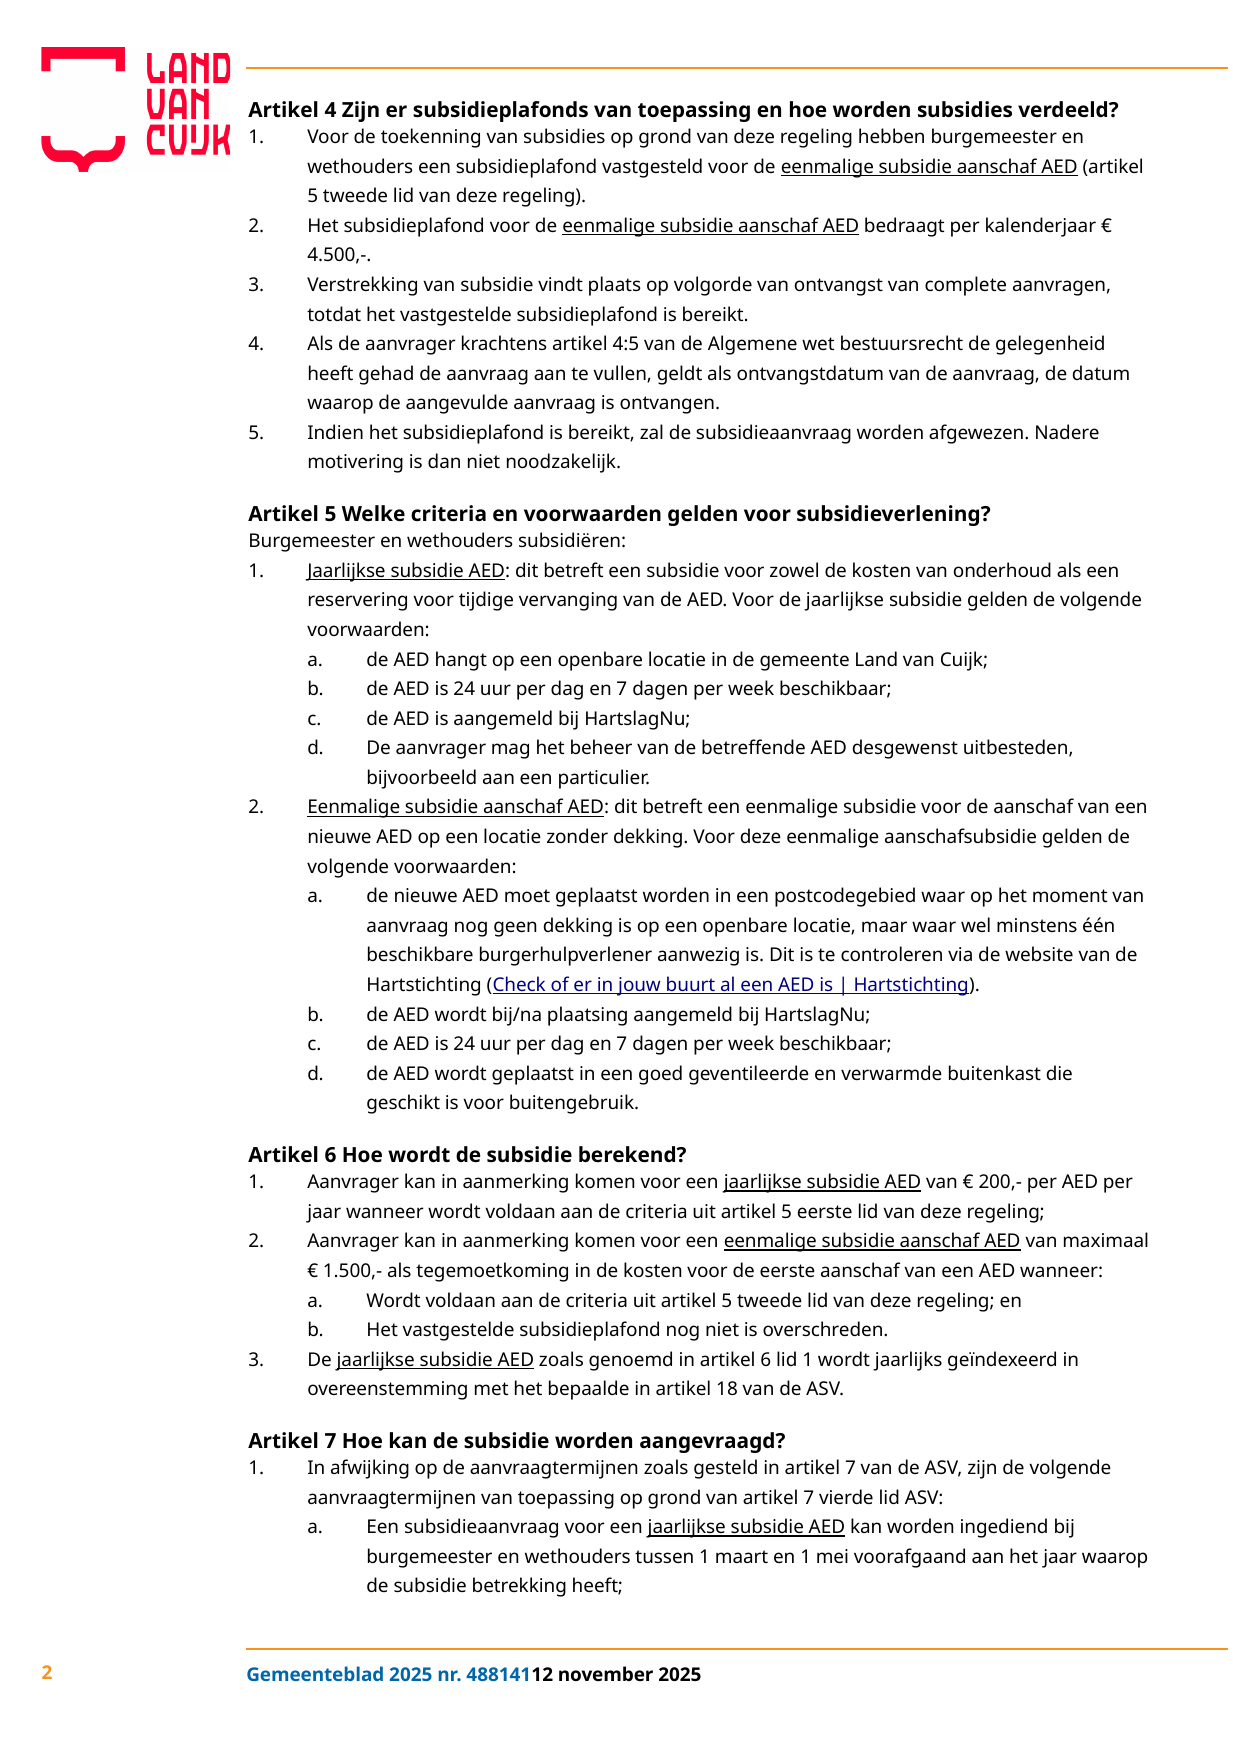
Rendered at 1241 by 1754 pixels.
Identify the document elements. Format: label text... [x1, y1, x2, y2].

text Artikel 5 Welke criteria en voorwaarden gelden voor subsidieverlening? [248, 499, 1152, 527]
list de AED is 24 uur per dag en 7 dagen per week beschikbaar; [307, 1030, 1152, 1056]
list de AED is aangemeld bij HartslagNu; [307, 705, 1152, 731]
list Als de aanvrager krachtens artikel 4:5 van de Algemene wet bestuursrecht de gelegenheid heeft gehad de aanvraag aan te vullen, geldt als ontvangstdatum van de aanvraag, de datum waarop de aangevulde aanvraag is ontvangen. [248, 330, 1152, 415]
picture [41, 47, 231, 172]
text Artikel 4 Zijn er subsidieplafonds van toepassing en hoe worden subsidies verdeeld? [248, 95, 1152, 123]
list Verstrekking van subsidie vindt plaats op volgorde van ontvangst van complete aanvragen, totdat het vastgestelde subsidieplafond is bereikt. [248, 271, 1152, 326]
text Burgemeester en wethouders subsidiëren: [248, 527, 1152, 553]
list Een subsidieaanvraag voor een jaarlijkse subsidie AED kan worden ingediend bij burgemeester en wethouders tussen 1 maart en 1 mei voorafgaand aan het jaar waarop de subsidie betrekking heeft; [307, 1513, 1152, 1598]
text Artikel 6 Hoe wordt de subsidie berekend? [248, 1140, 1152, 1168]
text Artikel 7 Hoe kan de subsidie worden aangevraagd? [248, 1426, 1152, 1454]
list Wordt voldaan aan de criteria uit artikel 5 tweede lid van deze regeling; en [307, 1287, 1152, 1312]
list Eenmalige subsidie aanschaf AED: dit betreft een eenmalige subsidie voor de aanschaf van een nieuwe AED op een locatie zonder dekking. Voor deze eenmalige aanschafsubsidie gelden de volgende voorwaarden: [248, 794, 1152, 879]
list Het subsidieplafond voor de eenmalige subsidie aanschaf AED bedraagt per kalenderjaar € 4.500,-. [248, 212, 1152, 267]
list Indien het subsidieplafond is bereikt, zal de subsidieaanvraag worden afgewezen. Nadere motivering is dan niet noodzakelijk. [248, 419, 1152, 474]
list In afwijking op de aanvraagtermijnen zoals gesteld in artikel 7 van de ASV, zijn de volgende aanvraagtermijnen van toepassing op grond van artikel 7 vierde lid ASV: [248, 1454, 1152, 1510]
list de AED is 24 uur per dag en 7 dagen per week beschikbaar; [307, 675, 1152, 701]
list Het vastgestelde subsidieplafond nog niet is overschreden. [307, 1316, 1152, 1342]
list de nieuwe AED moet geplaatst worden in een postcodegebied waar op het moment van aanvraag nog geen dekking is op een openbare locatie, maar waar wel minstens één beschikbare burgerhulpverlener aanwezig is. Dit is te controleren via de website van de Hartstichting (Check of er in jouw buurt al een AED is | Hartstichting). [307, 882, 1152, 997]
list de AED wordt geplaatst in een goed geventileerde en verwarmde buitenkast die geschikt is voor buitengebruik. [307, 1060, 1152, 1115]
list Jaarlijkse subsidie AED: dit betreft een subsidie voor zowel de kosten van onderhoud als een reservering voor tijdige vervanging van de AED. Voor de jaarlijkse subsidie gelden de volgende voorwaarden: [248, 557, 1152, 642]
list De aanvrager mag het beheer van de betreffende AED desgewenst uitbesteden, bijvoorbeeld aan een particulier. [307, 734, 1152, 790]
list de AED wordt bij/na plaatsing aangemeld bij HartslagNu; [307, 1001, 1152, 1027]
list Voor de toekenning van subsidies op grond van deze regeling hebben burgemeester en wethouders een subsidieplafond vastgesteld voor de eenmalige subsidie aanschaf AED (artikel 5 tweede lid van deze regeling). [248, 123, 1152, 208]
list Aanvrager kan in aanmerking komen voor een jaarlijkse subsidie AED van € 200,- per AED per jaar wanneer wordt voldaan aan de criteria uit artikel 5 eerste lid van deze regeling; [248, 1168, 1152, 1224]
list De jaarlijkse subsidie AED zoals genoemd in artikel 6 lid 1 wordt jaarlijks geïndexeerd in overeenstemming met het bepaalde in artikel 18 van de ASV. [248, 1346, 1152, 1401]
list de AED hangt op een openbare locatie in de gemeente Land van Cuijk; [307, 646, 1152, 672]
list Aanvrager kan in aanmerking komen voor een eenmalige subsidie aanschaf AED van maximaal € 1.500,- als tegemoetkoming in de kosten voor de eerste aanschaf van een AED wanneer: [248, 1228, 1152, 1283]
